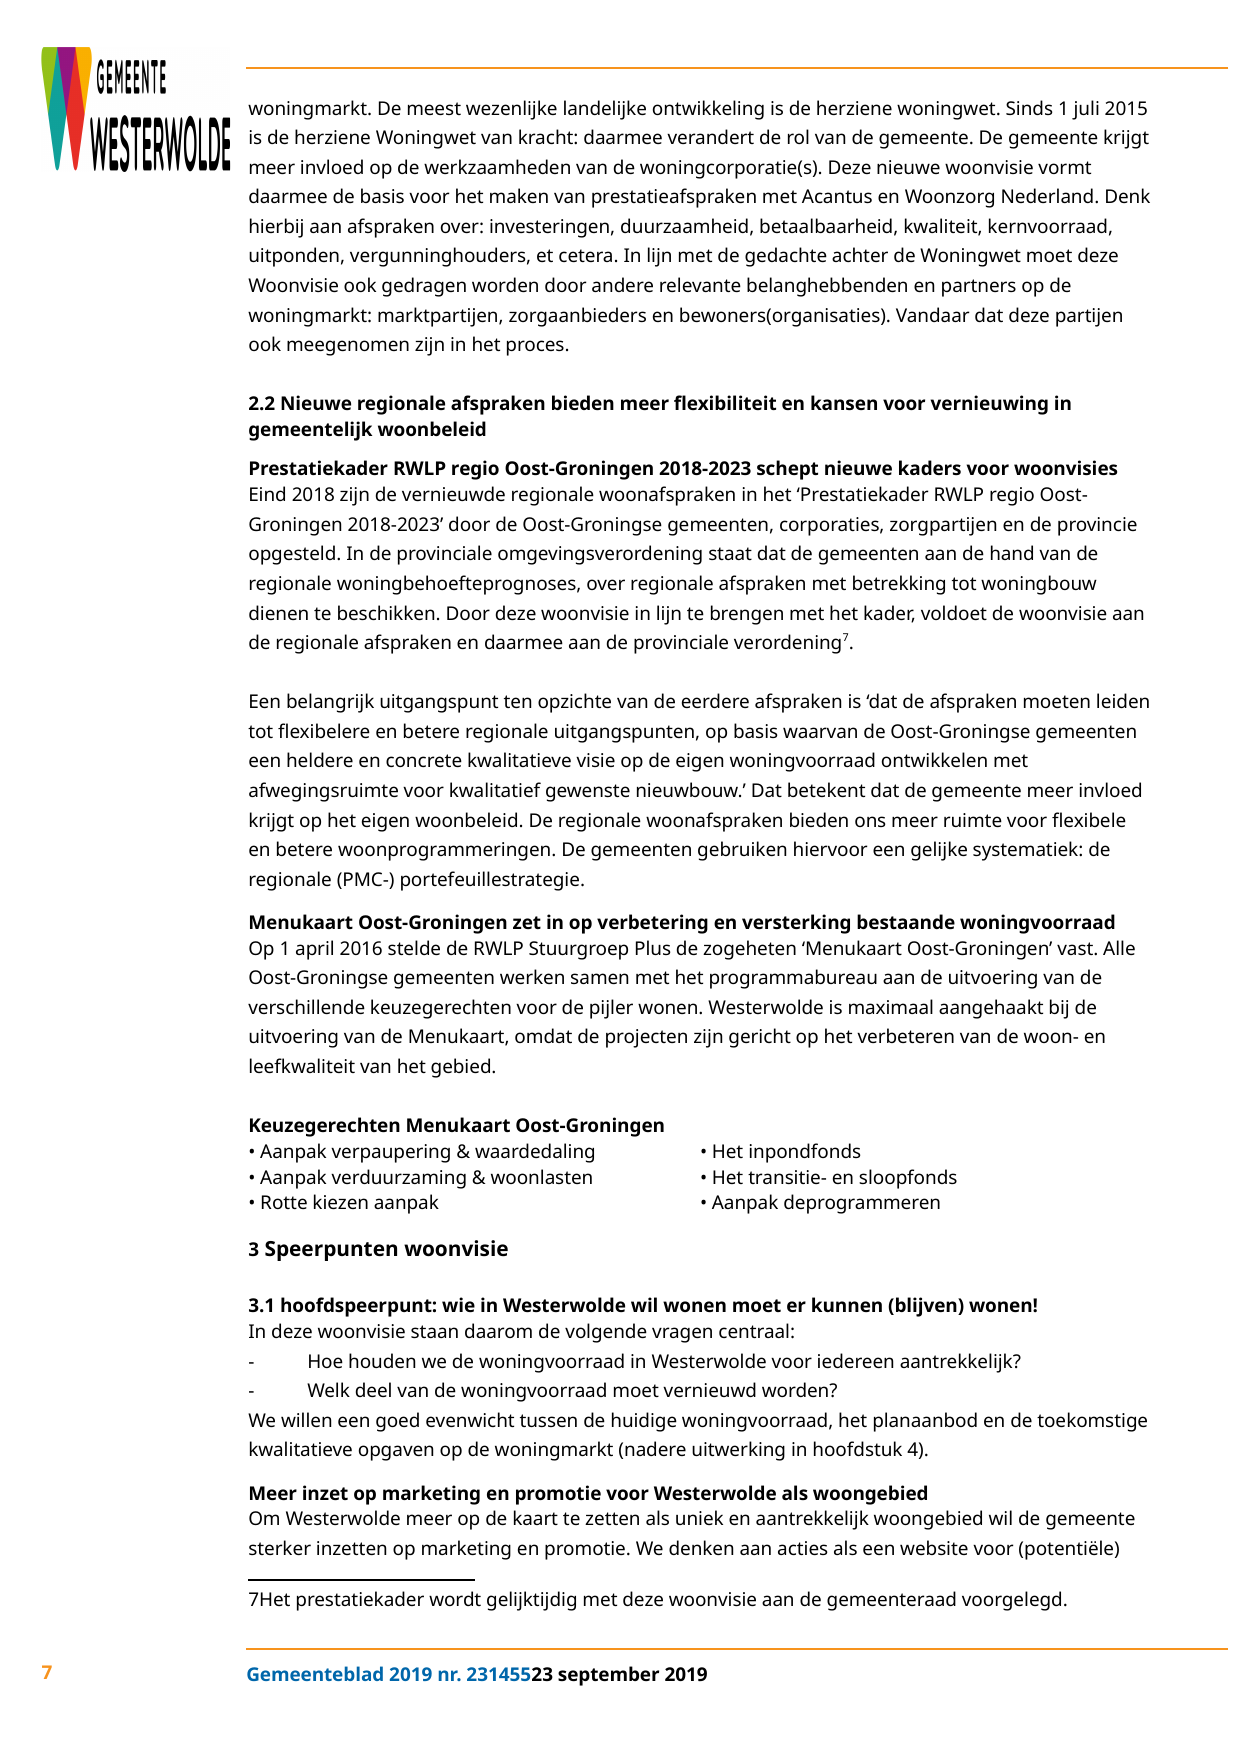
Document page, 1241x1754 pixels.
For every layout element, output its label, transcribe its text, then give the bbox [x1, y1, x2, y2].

table_cell • Het transitie- en sloopfonds [700, 1164, 1152, 1189]
table_cell • Aanpak deprogrammeren [700, 1190, 1152, 1215]
text Meer inzet op marketing en promotie voor Westerwolde als woongebied [248, 1480, 1152, 1506]
text Het prestatiekader wordt gelijktijdig met deze woonvisie aan de gemeenteraad voorgelegd. [248, 1586, 1152, 1612]
table_cell • Aanpak verduurzaming & woonlasten [248, 1164, 700, 1189]
picture [41, 47, 231, 172]
text We willen een goed evenwicht tussen de huidige woningvoorraad, het planaanbod en de toekomstige kwalitatieve opgaven op de woningmarkt (nadere uitwerking in hoofdstuk 4). [248, 1407, 1152, 1462]
table_cell • Het inpondfonds [700, 1138, 1152, 1164]
list Hoe houden we de woningvoorraad in Westerwolde voor iedereen aantrekkelijk? [248, 1348, 1152, 1374]
list Welk deel van de woningvoorraad moet vernieuwd worden? [248, 1377, 1152, 1403]
table_cell • Rotte kiezen aanpak [248, 1190, 700, 1215]
text woningmarkt. De meest wezenlijke landelijke ontwikkeling is de herziene woningwet. Sinds 1 juli 2015 is de herziene Woningwet van kracht: daarmee verandert de rol van de gemeente. De gemeente krijgt meer invloed op de werkzaamheden van de woningcorporatie(s). Deze nieuwe woonvisie vormt daarmee de basis voor het maken van prestatieafspraken met Acantus en Woonzorg Nederland. Denk hierbij aan afspraken over: investeringen, duurzaamheid, betaalbaarheid, kwaliteit, kernvoorraad, uitponden, vergunninghouders, et cetera. In lijn met de gedachte achter de Woningwet moet deze Woonvisie ook gedragen worden door andere relevante belanghebbenden en partners op de woningmarkt: marktpartijen, zorgaanbieders en bewoners(organisaties). Vandaar dat deze partijen ook meegenomen zijn in het proces. [248, 95, 1152, 357]
table_cell • Aanpak verpaupering & waardedaling [248, 1138, 700, 1164]
text Menukaart Oost-Groningen zet in op verbetering en versterking bestaande woningvoorraad [248, 909, 1152, 935]
text Eind 2018 zijn de vernieuwde regionale woonafspraken in het ‘Prestatiekader RWLP regio Oost-Groningen 2018-2023’ door de Oost-Groningse gemeenten, corporaties, zorgpartijen en de provincie opgesteld. In de provinciale omgevingsverordening staat dat de gemeenten aan de hand van de regionale woningbehoefteprognoses, over regionale afspraken met betrekking tot woningbouw dienen te beschikken. Door deze woonvisie in lijn te brengen met het kader, voldoet de woonvisie aan de regionale afspraken en daarmee aan de provinciale verordening. [248, 481, 1152, 655]
text Op 1 april 2016 stelde de RWLP Stuurgroep Plus de zogeheten ‘Menukaart Oost-Groningen’ vast. Alle Oost-Groningse gemeenten werken samen met het programmabureau aan de uitvoering van de verschillende keuzegerechten voor de pijler wonen. Westerwolde is maximaal aangehaakt bij de uitvoering van de Menukaart, omdat de projecten zijn gericht op het verbeteren van de woon- en leefkwaliteit van het gebied. [248, 935, 1152, 1079]
table_header Keuzegerechten Menukaart Oost-Groningen [248, 1113, 1152, 1138]
text 3.1 hoofdspeerpunt: wie in Westerwolde wil wonen moet er kunnen (blijven) wonen! [248, 1293, 1152, 1318]
text 2.2 Nieuwe regionale afspraken bieden meer flexibiliteit en kansen voor vernieuwing in gemeentelijk woonbeleid [248, 391, 1152, 442]
text Een belangrijk uitgangspunt ten opzichte van de eerdere afspraken is ‘dat de afspraken moeten leiden tot flexibelere en betere regionale uitgangspunten, op basis waarvan de Oost-Groningse gemeenten een heldere en concrete kwalitatieve visie op de eigen woningvoorraad ontwikkelen met afwegingsruimte voor kwalitatief gewenste nieuwbouw.’ Dat betekent dat de gemeente meer invloed krijgt op het eigen woonbeleid. De regionale woonafspraken bieden ons meer ruimte voor flexibele en betere woonprogrammeringen. De gemeenten gebruiken hiervoor een gelijke systematiek: de regionale (PMC-) portefeuillestrategie. [248, 688, 1152, 892]
text 3 Speerpunten woonvisie [248, 1234, 1152, 1263]
text Prestatiekader RWLP regio Oost-Groningen 2018-2023 schept nieuwe kaders voor woonvisies [248, 456, 1152, 481]
text In deze woonvisie staan daarom de volgende vragen centraal: [248, 1318, 1152, 1344]
text Om Westerwolde meer op de kaart te zetten als uniek en aantrekkelijk woongebied wil de gemeente sterker inzetten op marketing en promotie. We denken aan acties als een website voor (potentiële) [248, 1506, 1152, 1561]
